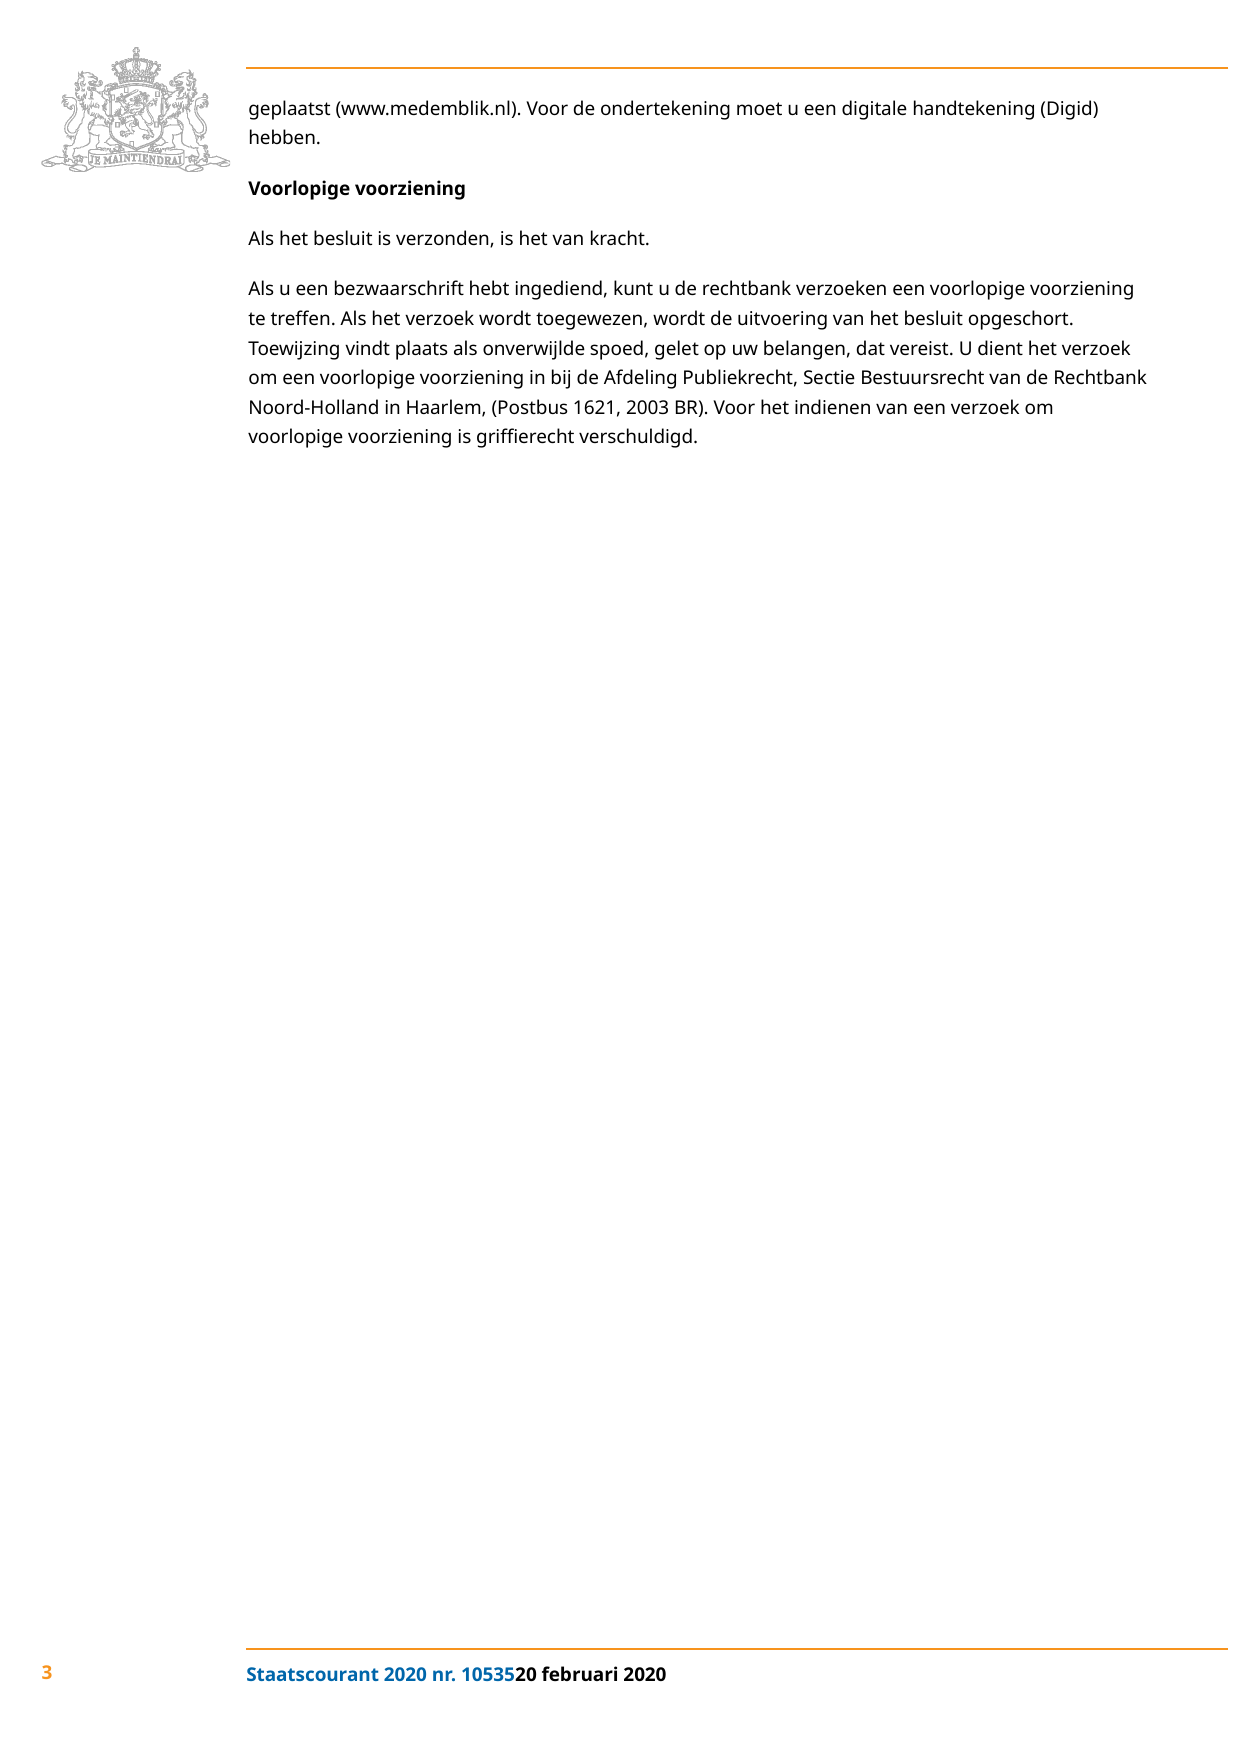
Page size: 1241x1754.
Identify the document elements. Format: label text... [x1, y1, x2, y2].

text Als het besluit is verzonden, is het van kracht. [248, 225, 1152, 251]
picture [41, 47, 231, 172]
text geplaatst (www.medemblik.nl). Voor de ondertekening moet u een digitale handtekening (Digid) hebben. [248, 95, 1152, 150]
text Voorlopige voorziening [248, 175, 1152, 201]
text Als u een bezwaarschrift hebt ingediend, kunt u de rechtbank verzoeken een voorlopige voorziening te treffen. Als het verzoek wordt toegewezen, wordt de uitvoering van het besluit opgeschort. Toewijzing vindt plaats als onverwijlde spoed, gelet op uw belangen, dat vereist. U dient het verzoek om een voorlopige voorziening in bij de Afdeling Publiekrecht, Sectie Bestuursrecht van de Rechtbank Noord-Holland in Haarlem, (Postbus 1621, 2003 BR). Voor het indienen van een verzoek om voorlopige voorziening is griffierecht verschuldigd. [248, 276, 1152, 449]
